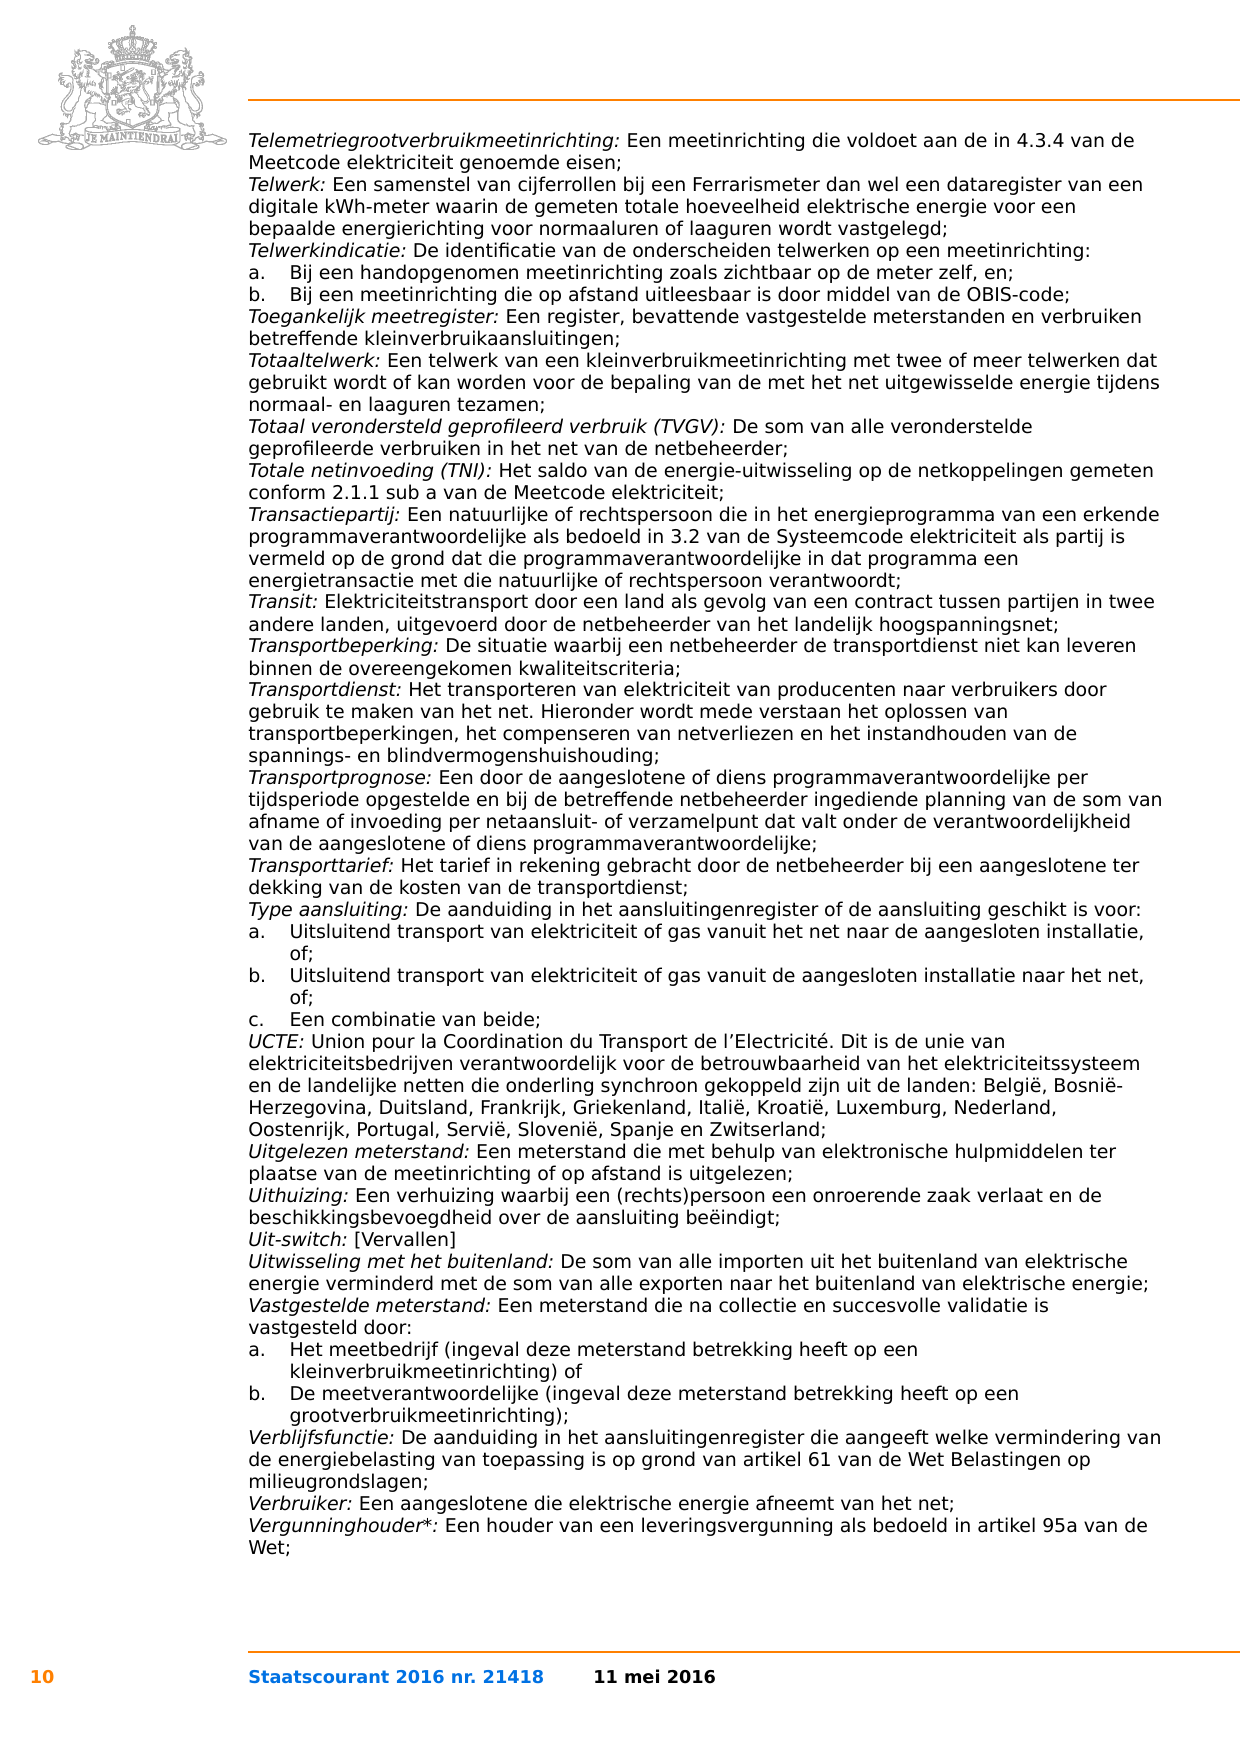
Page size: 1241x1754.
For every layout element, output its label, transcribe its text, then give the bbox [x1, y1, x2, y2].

text Uitwisseling met het buitenland: De som van alle importen uit het buitenland van elektrische energie verminderd met de som van alle exporten naar het buitenland van elektrische energie; [248, 1251, 1163, 1295]
text Transportprognose: Een door de aangeslotene of diens programmaverantwoordelijke per tijdsperiode opgestelde en bij de betreffende netbeheerder ingediende planning van de som van afname of invoeding per netaansluit- of verzamelpunt dat valt onder de verantwoordelijkheid van de aangeslotene of diens programmaverantwoordelijke; [248, 767, 1163, 855]
text Telwerk: Een samenstel van cijferrollen bij een Ferrarismeter dan wel een dataregister van een digitale kWh-meter waarin de gemeten totale hoeveelheid elektrische energie voor een bepaalde energierichting voor normaaluren of laaguren wordt vastgelegd; [248, 174, 1163, 240]
text UCTE: Union pour la Coordination du Transport de l’Electricité. Dit is de unie van elektriciteitsbedrijven verantwoordelijk voor de betrouwbaarheid van het elektriciteitssysteem en de landelijke netten die onderling synchroon gekoppeld zijn uit de landen: België, Bosnië-Herzegovina, Duitsland, Frankrijk, Griekenland, Italië, Kroatië, Luxemburg, Nederland, Oostenrijk, Portugal, Servië, Slovenië, Spanje en Zwitserland; [248, 1031, 1163, 1141]
text Telemetriegrootverbruikmeetinrichting: Een meetinrichting die voldoet aan de in 4.3.4 van de Meetcode elektriciteit genoemde eisen; [248, 130, 1163, 174]
text Uitgelezen meterstand: Een meterstand die met behulp van elektronische hulpmiddelen ter plaatse van de meetinrichting of op afstand is uitgelezen; [248, 1141, 1163, 1185]
text Type aansluiting: De aanduiding in het aansluitingenregister of de aansluiting geschikt is voor: [248, 899, 1163, 921]
text Vergunninghouder*: Een houder van een leveringsvergunning als bedoeld in artikel 95a van de Wet; [248, 1514, 1163, 1558]
text b. De meetverantwoordelijke (ingeval deze meterstand betrekking heeft op een grootverbruikmeetinrichting); [248, 1383, 1163, 1427]
text Uit-switch: [Vervallen] [248, 1229, 1163, 1251]
text b. Bij een meetinrichting die op afstand uitleesbaar is door middel van de OBIS-code; [248, 284, 1163, 306]
text Transporttarief: Het tarief in rekening gebracht door de netbeheerder bij een aangeslotene ter dekking van de kosten van de transportdienst; [248, 855, 1163, 899]
text Transit: Elektriciteitstransport door een land als gevolg van een contract tussen partijen in twee andere landen, uitgevoerd door de netbeheerder van het landelijk hoogspanningsnet; [248, 591, 1163, 635]
text Uithuizing: Een verhuizing waarbij een (rechts)persoon een onroerende zaak verlaat en de beschikkingsbevoegdheid over de aansluiting beëindigt; [248, 1185, 1163, 1229]
text Toegankelijk meetregister: Een register, bevattende vastgestelde meterstanden en verbruiken betreffende kleinverbruikaansluitingen; [248, 306, 1163, 350]
picture [38, 25, 227, 150]
text Totale netinvoeding (TNI): Het saldo van de energie-uitwisseling op de netkoppelingen gemeten conform 2.1.1 sub a van de Meetcode elektriciteit; [248, 459, 1163, 503]
text a. Uitsluitend transport van elektriciteit of gas vanuit het net naar de aangesloten installatie, of; [248, 921, 1163, 965]
text Vastgestelde meterstand: Een meterstand die na collectie en succesvolle validatie is vastgesteld door: [248, 1295, 1163, 1339]
text Verblijfsfunctie: De aanduiding in het aansluitingenregister die aangeeft welke vermindering van de energiebelasting van toepassing is op grond van artikel 61 van de Wet Belastingen op milieugrondslagen; [248, 1427, 1163, 1493]
text Transportdienst: Het transporteren van elektriciteit van producenten naar verbruikers door gebruik te maken van het net. Hieronder wordt mede verstaan het oplossen van transportbeperkingen, het compenseren van netverliezen en het instandhouden van de spannings- en blindvermogenshuishouding; [248, 679, 1163, 767]
text a. Bij een handopgenomen meetinrichting zoals zichtbaar op de meter zelf, en; [248, 262, 1163, 284]
text Transportbeperking: De situatie waarbij een netbeheerder de transportdienst niet kan leveren binnen de overeengekomen kwaliteitscriteria; [248, 635, 1163, 679]
text c. Een combinatie van beide; [248, 1009, 1163, 1031]
text Totaaltelwerk: Een telwerk van een kleinverbruikmeetinrichting met twee of meer telwerken dat gebruikt wordt of kan worden voor de bepaling van de met het net uitgewisselde energie tijdens normaal- en laaguren tezamen; [248, 350, 1163, 416]
text b. Uitsluitend transport van elektriciteit of gas vanuit de aangesloten installatie naar het net, of; [248, 965, 1163, 1009]
text a. Het meetbedrijf (ingeval deze meterstand betrekking heeft op een kleinverbruikmeetinrichting) of [248, 1339, 1163, 1383]
text Verbruiker: Een aangeslotene die elektrische energie afneemt van het net; [248, 1493, 1163, 1514]
text Totaal verondersteld geprofileerd verbruik (TVGV): De som van alle veronderstelde geprofileerde verbruiken in het net van de netbeheerder; [248, 416, 1163, 459]
text Telwerkindicatie: De identificatie van de onderscheiden telwerken op een meetinrichting: [248, 240, 1163, 262]
text Transactiepartij: Een natuurlijke of rechtspersoon die in het energieprogramma van een erkende programmaverantwoordelijke als bedoeld in 3.2 van de Systeemcode elektriciteit als partij is vermeld op de grond dat die programmaverantwoordelijke in dat programma een energietransactie met die natuurlijke of rechtspersoon verantwoordt; [248, 503, 1163, 591]
